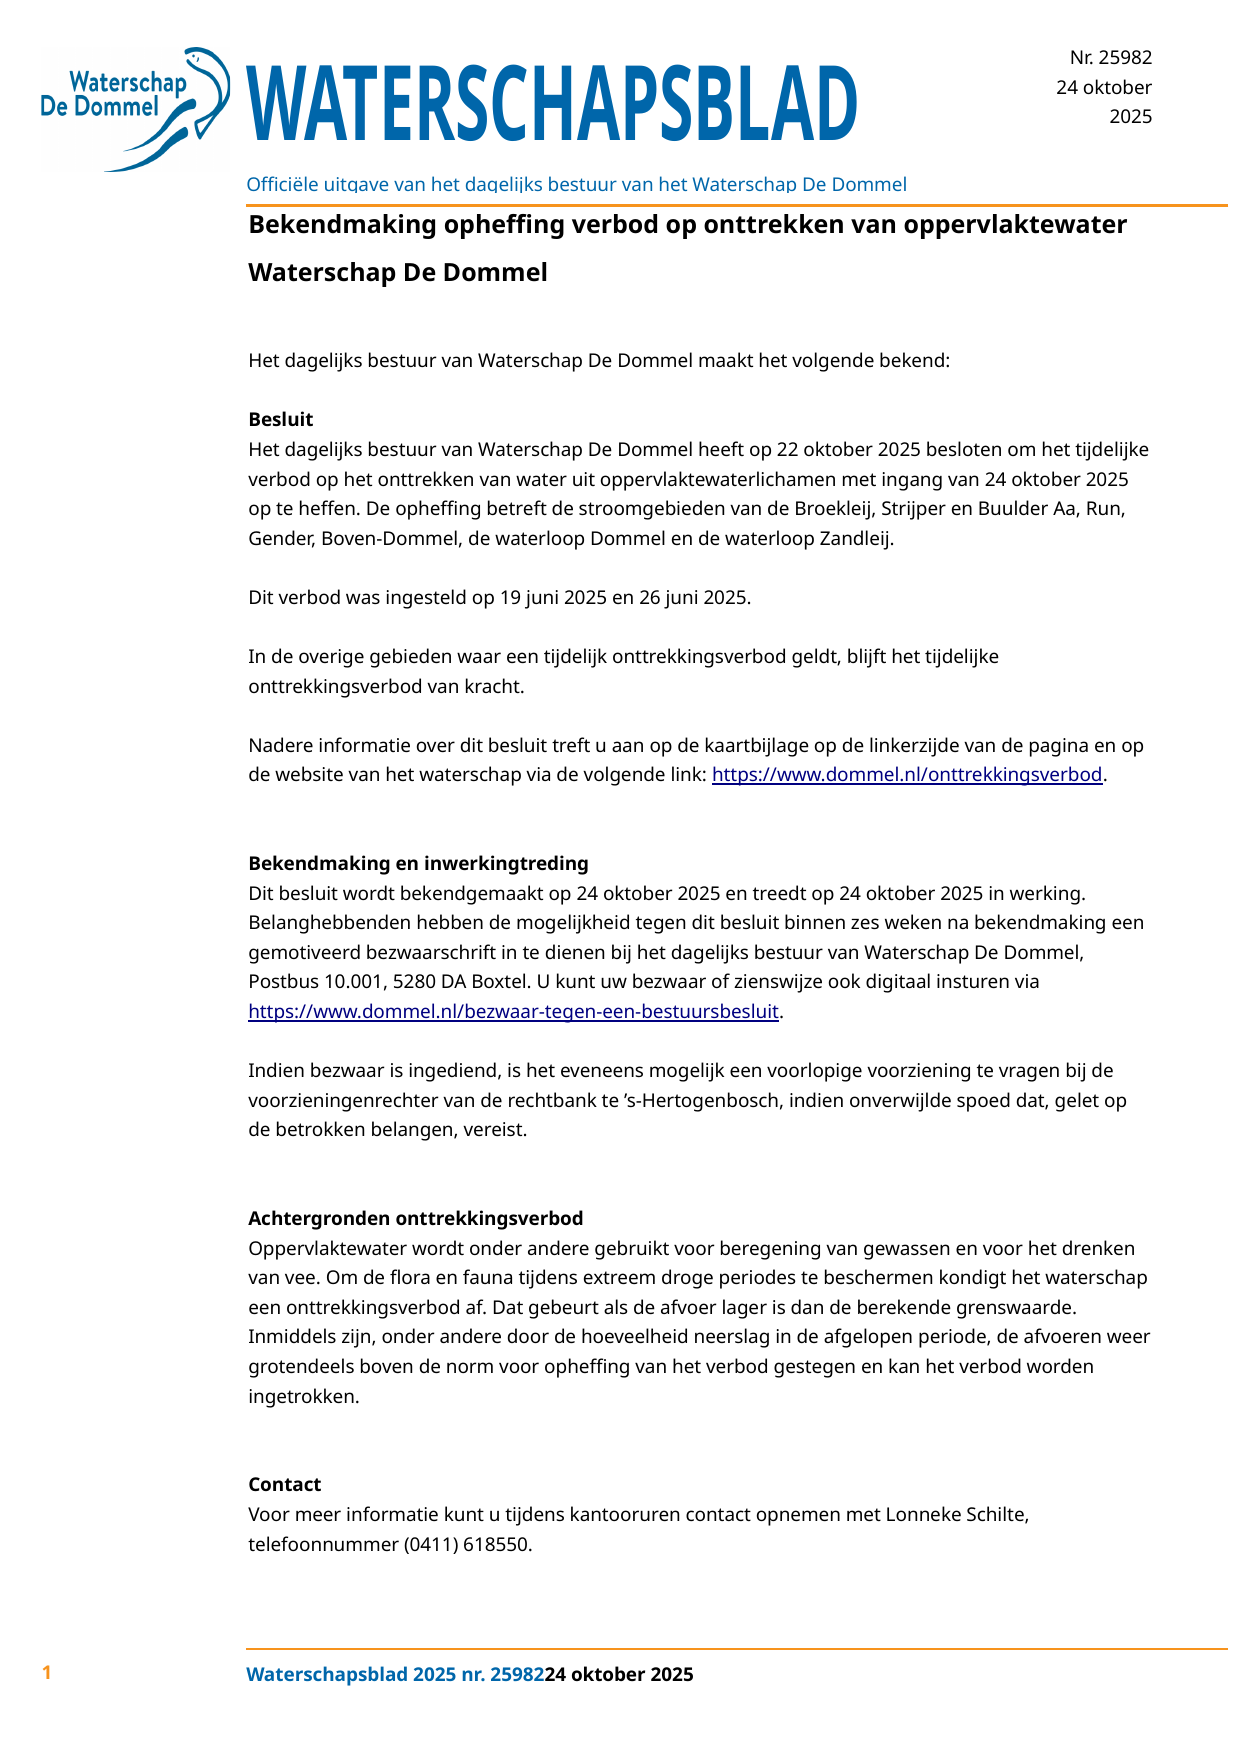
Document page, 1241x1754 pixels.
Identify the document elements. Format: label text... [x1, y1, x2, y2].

text Het dagelijks bestuur van Waterschap De Dommel maakt het volgende bekend: [248, 347, 1152, 373]
text Contact [248, 1472, 1152, 1497]
text Dit besluit wordt bekendgemaakt op 24 oktober 2025 en treedt op 24 oktober 2025 in werking. [248, 880, 1152, 906]
text Bekendmaking opheffing verbod op onttrekken van oppervlaktewater Waterschap De Dommel [248, 207, 1152, 288]
text Bekendmaking en inwerkingtreding [248, 850, 1152, 876]
text Achtergronden onttrekkingsverbod [248, 1205, 1152, 1231]
picture [45, 99, 51, 111]
text Belanghebbenden hebben de mogelijkheid tegen dit besluit binnen zes weken na bekendmaking een gemotiveerd bezwaarschrift in te dienen bij het dagelijks bestuur van Waterschap De Dommel, Postbus 10.001, 5280 DA Boxtel. U kunt uw bezwaar of zienswijze ook digitaal insturen via https://www.dommel.nl/bezwaar-tegen-een-bestuursbesluit. [248, 909, 1152, 1024]
picture [41, 47, 231, 172]
text Dit verbod was ingesteld op 19 juni 2025 en 26 juni 2025. [248, 584, 1152, 610]
text Besluit [248, 407, 1152, 432]
text Het dagelijks bestuur van Waterschap De Dommel heeft op 22 oktober 2025 besloten om het tijdelijke verbod op het onttrekken van water uit oppervlaktewaterlichamen met ingang van 24 oktober 2025 op te heffen. De opheffing betreft de stroomgebieden van de Broekleij, Strijper en Buulder Aa, Run, Gender, Boven-Dommel, de waterloop Dommel en de waterloop Zandleij. [248, 436, 1152, 551]
text Voor meer informatie kunt u tijdens kantooruren contact opnemen met Lonneke Schilte, telefoonnummer (0411) 618550. [248, 1501, 1152, 1557]
text Indien bezwaar is ingediend, is het eveneens mogelijk een voorlopige voorziening te vragen bij de voorzieningenrechter van de rechtbank te ’s-Hertogenbosch, indien onverwijlde spoed dat, gelet op de betrokken belangen, vereist. [248, 1057, 1152, 1142]
text Nadere informatie over dit besluit treft u aan op de kaartbijlage op de linkerzijde van de pagina en op de website van het waterschap via de volgende link: https://www.dommel.nl/onttrekkingsverbod. [248, 732, 1152, 787]
picture [204, 47, 231, 76]
picture [198, 118, 210, 131]
text In de overige gebieden waar een tijdelijk onttrekkingsverbod geldt, blijft het tijdelijke onttrekkingsverbod van kracht. [248, 643, 1152, 699]
text Oppervlaktewater wordt onder andere gebruikt voor beregening van gewassen en voor het drenken van vee. Om de flora en fauna tijdens extreem droge periodes te beschermen kondigt het waterschap een onttrekkingsverbod af. Dat gebeurt als de afvoer lager is dan de berekende grenswaarde. Inmiddels zijn, onder andere door de hoeveelheid neerslag in de afgelopen periode, de afvoeren weer grotendeels boven de norm voor opheffing van het verbod gestegen en kan het verbod worden ingetrokken. [248, 1235, 1152, 1409]
